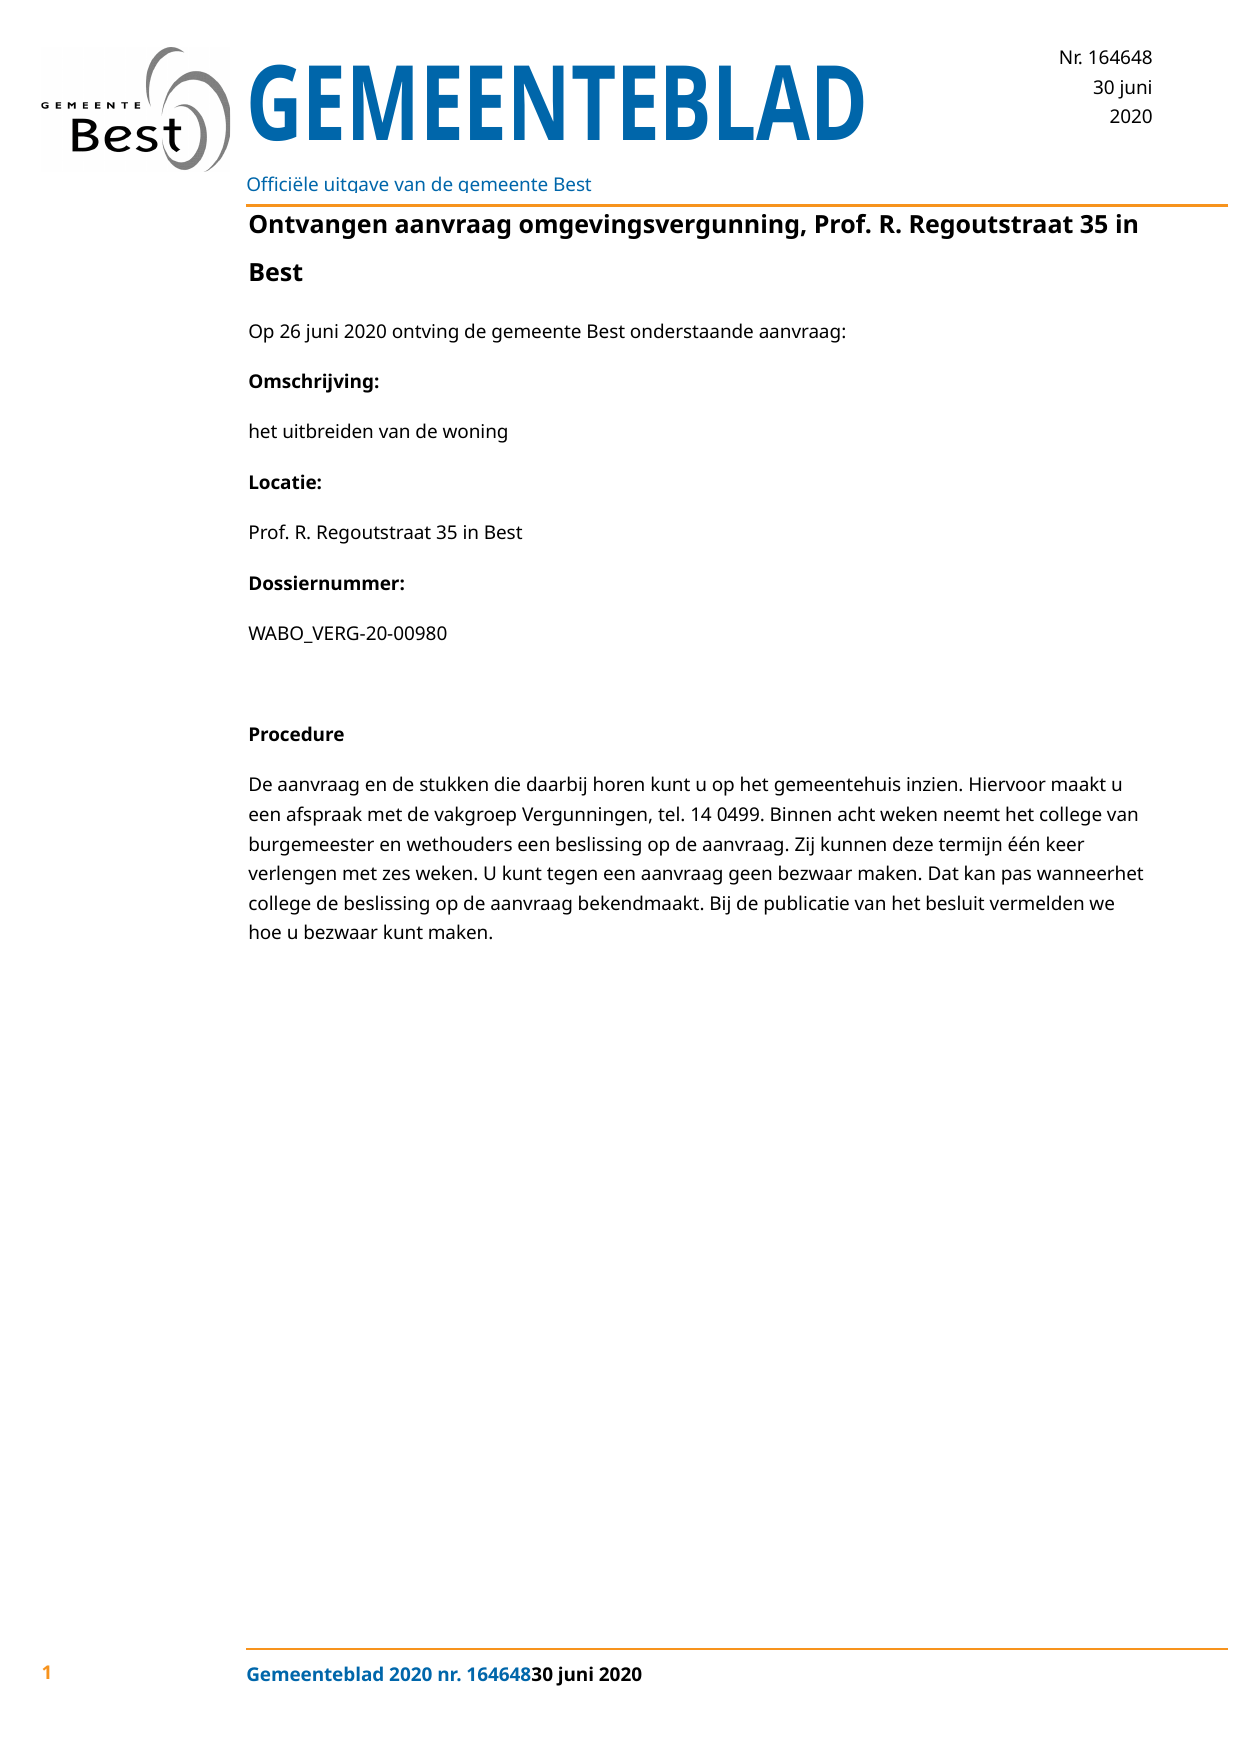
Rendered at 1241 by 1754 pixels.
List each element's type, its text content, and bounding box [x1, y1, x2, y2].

text Omschrijving: [248, 368, 1152, 394]
picture [41, 47, 231, 172]
text het uitbreiden van de woning [248, 419, 1152, 444]
text Prof. R. Regoutstraat 35 in Best [248, 519, 1152, 545]
text WABO_VERG-20-00980 [248, 620, 1152, 646]
text Ontvangen aanvraag omgevingsvergunning, Prof. R. Regoutstraat 35 in Best [248, 207, 1152, 288]
text Op 26 juni 2020 ontving de gemeente Best onderstaande aanvraag: [248, 318, 1152, 344]
text De aanvraag en de stukken die daarbij horen kunt u op het gemeentehuis inzien. Hiervoor maakt u een afspraak met de vakgroep Vergunningen, tel. 14 0499. Binnen acht weken neemt het college van burgemeester en wethouders een beslissing op de aanvraag. Zij kunnen deze termijn één keer verlengen met zes weken. U kunt tegen een aanvraag geen bezwaar maken. Dat kan pas wanneerhet college de beslissing op de aanvraag bekendmaakt. Bij de publicatie van het besluit vermelden we hoe u bezwaar kunt maken. [248, 772, 1152, 945]
text Dossiernummer: [248, 570, 1152, 596]
text Locatie: [248, 469, 1152, 495]
text Procedure [248, 721, 1152, 747]
